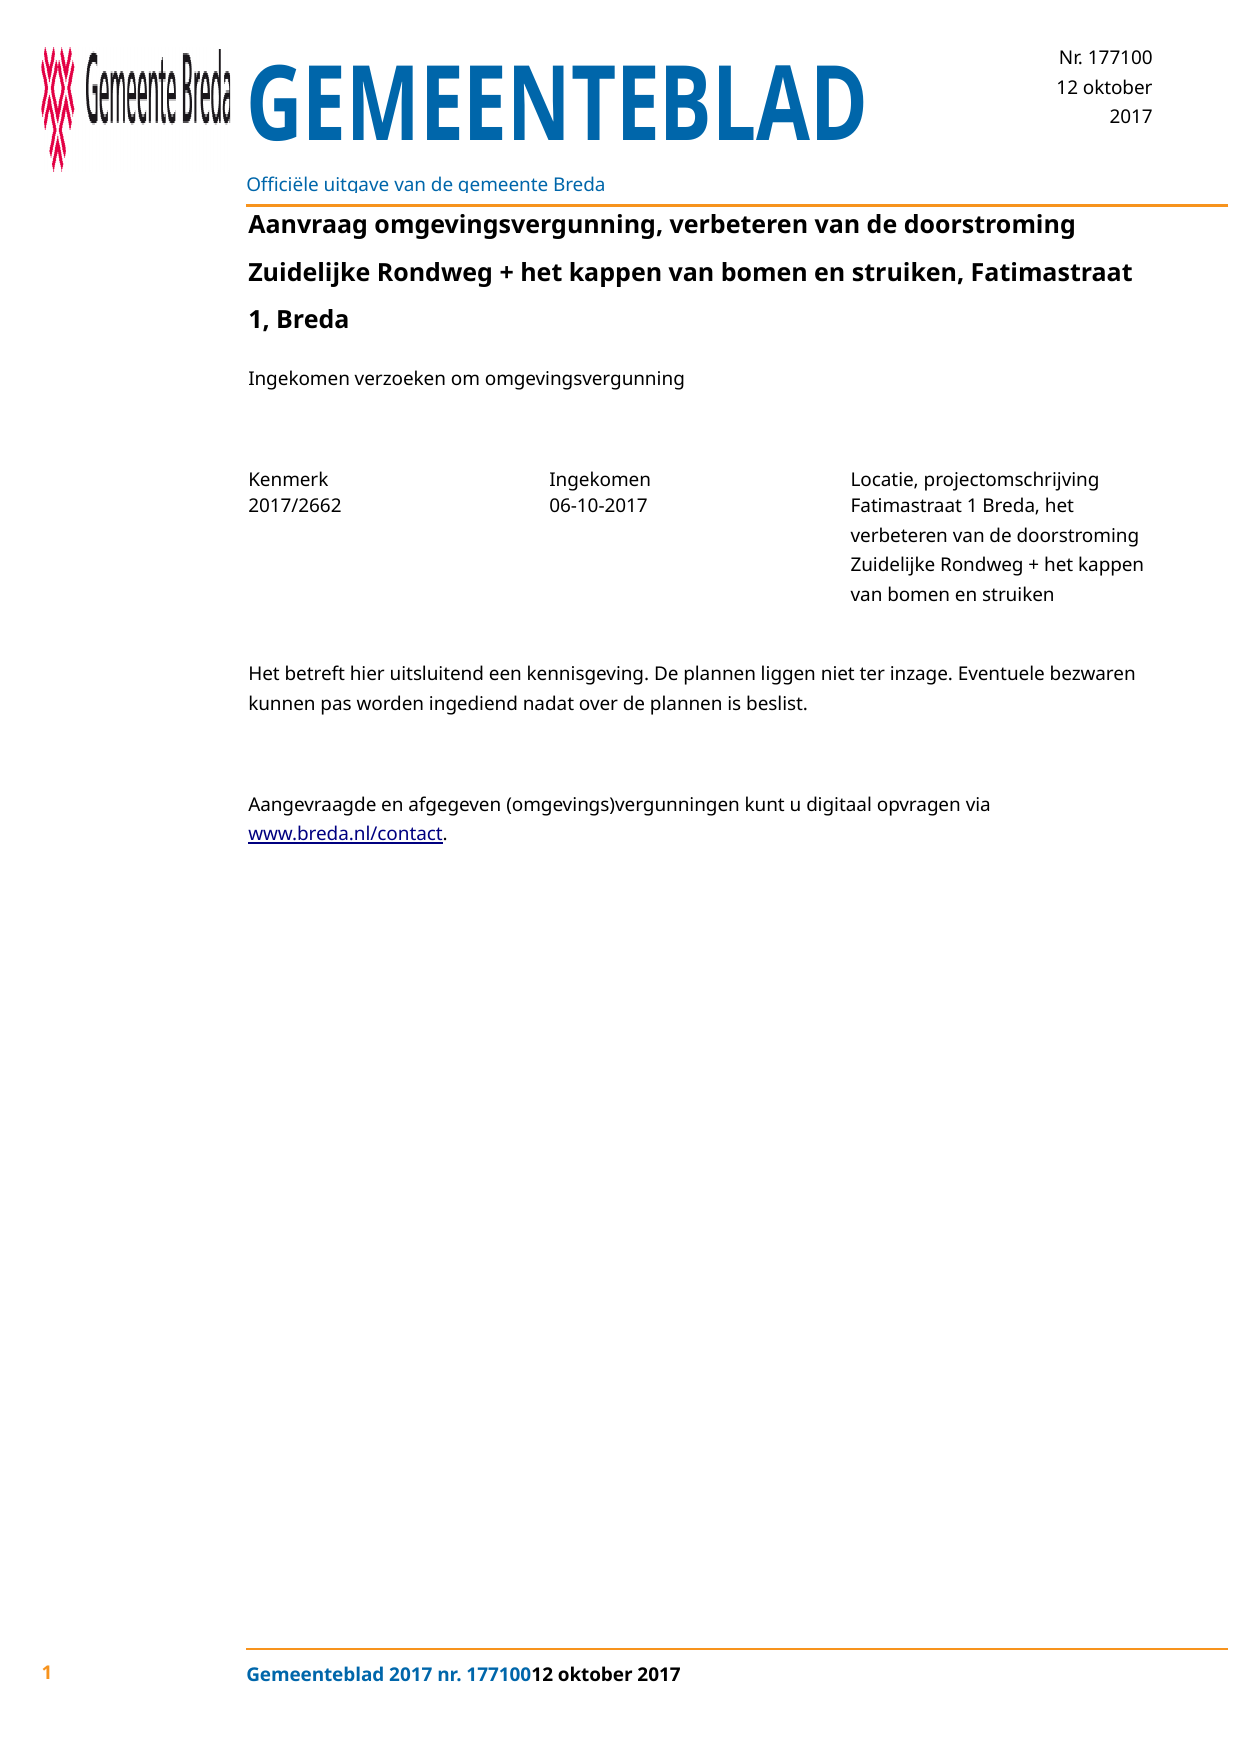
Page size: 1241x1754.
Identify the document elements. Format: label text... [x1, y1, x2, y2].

text Aanvraag omgevingsvergunning, verbeteren van de doorstroming Zuidelijke Rondweg + het kappen van bomen en struiken, Fatimastraat 1, Breda [248, 207, 1152, 336]
table_header Ingekomen [549, 466, 850, 492]
picture [41, 47, 231, 172]
table_cell 2017/2662 [248, 492, 549, 607]
table_header Locatie, projectomschrijving [850, 466, 1152, 492]
text Ingekomen verzoeken om omgevingsvergunning [248, 366, 1152, 391]
text Het betreft hier uitsluitend een kennisgeving. De plannen liggen niet ter inzage. Eventuele bezwaren kunnen pas worden ingediend nadat over de plannen is beslist. [248, 660, 1152, 716]
table_cell 06-10-2017 [549, 492, 850, 607]
table_header Kenmerk [248, 466, 549, 492]
text Aangevraagde en afgegeven (omgevings)vergunningen kunt u digitaal opvragen via www.breda.nl/contact. [248, 791, 1152, 846]
table_cell Fatimastraat 1 Breda, het verbeteren van de doorstroming Zuidelijke Rondweg + het kappen van bomen en struiken [850, 492, 1152, 607]
